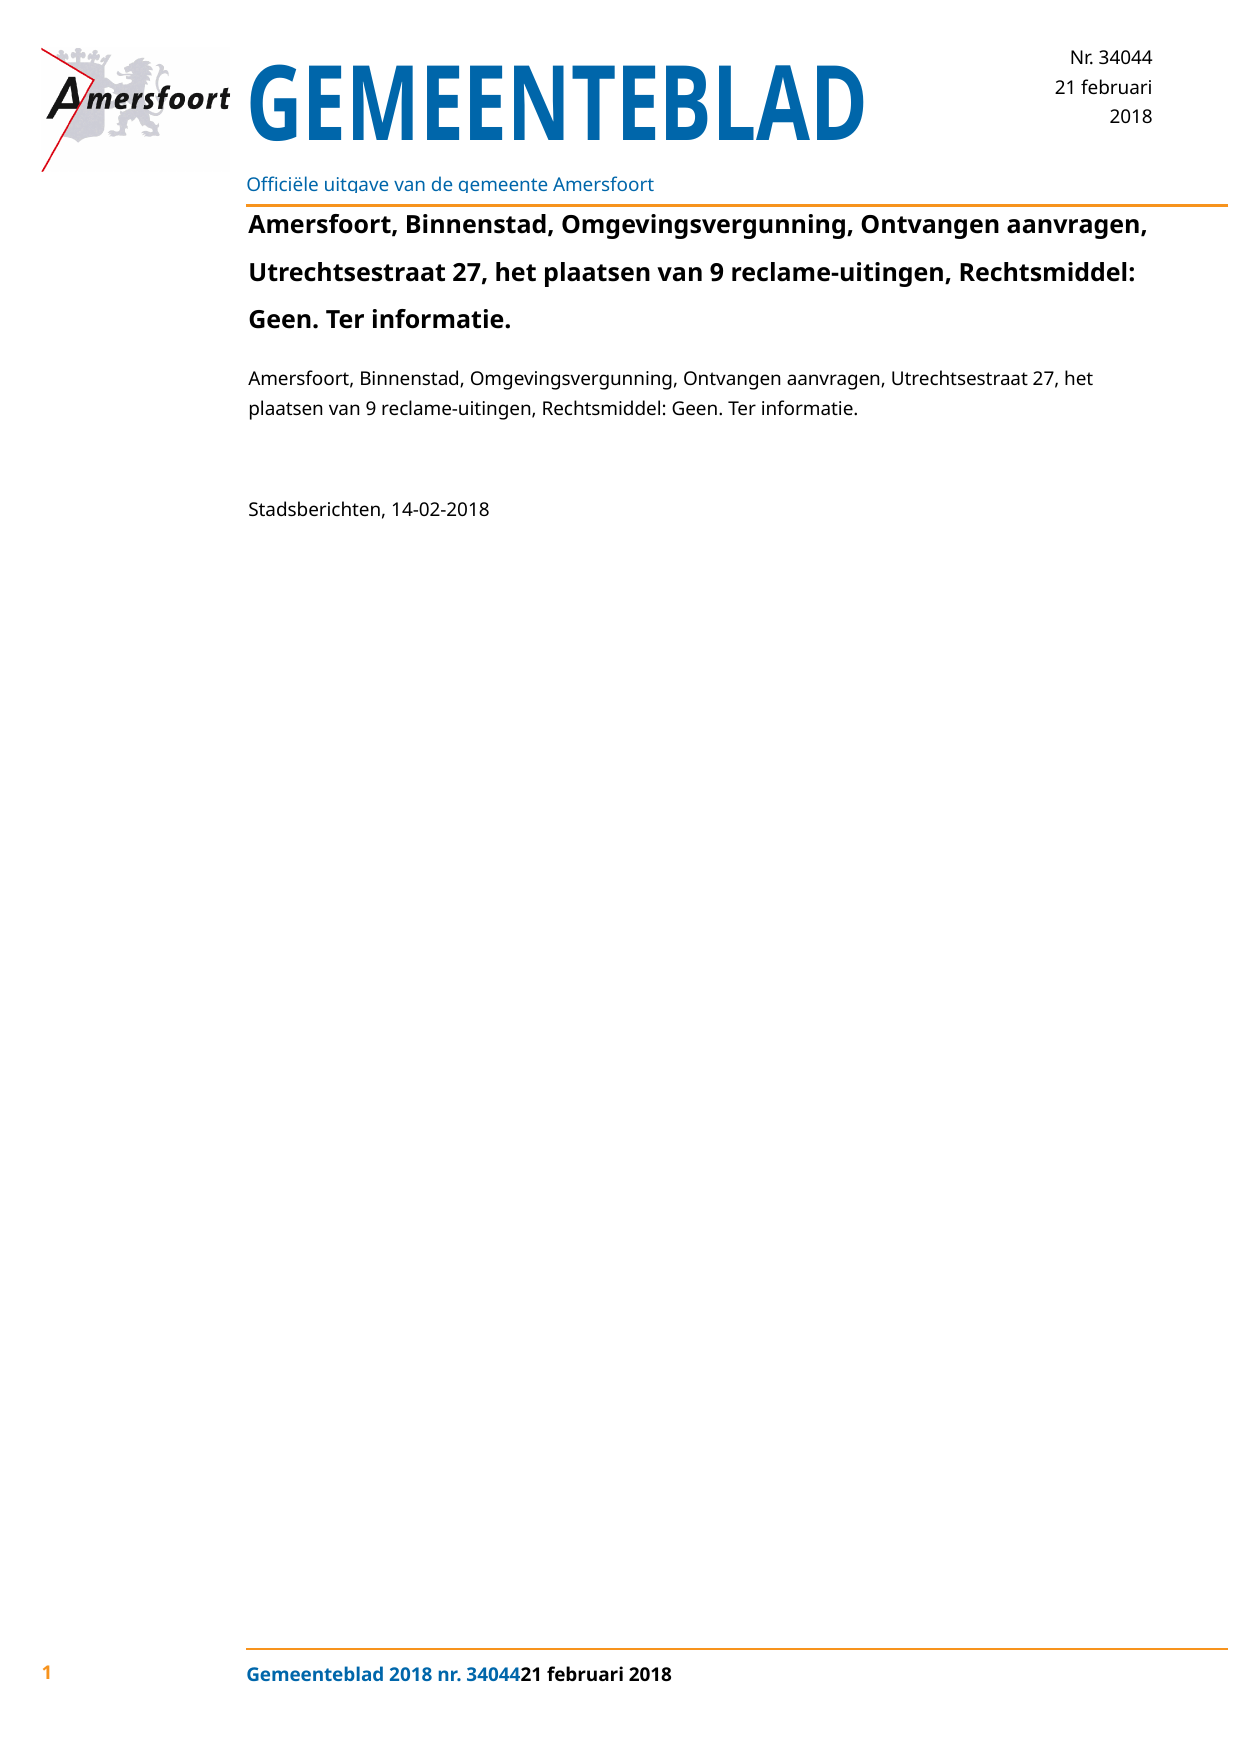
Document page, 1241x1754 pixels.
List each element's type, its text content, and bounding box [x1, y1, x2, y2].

text Stadsberichten, 14-02-2018 [248, 496, 1152, 522]
text Amersfoort, Binnenstad, Omgevingsvergunning, Ontvangen aanvragen, Utrechtsestraat 27, het plaatsen van 9 reclame-uitingen, Rechtsmiddel: Geen. Ter informatie. [248, 207, 1152, 336]
text Amersfoort, Binnenstad, Omgevingsvergunning, Ontvangen aanvragen, Utrechtsestraat 27, het plaatsen van 9 reclame-uitingen, Rechtsmiddel: Geen. Ter informatie. [248, 366, 1152, 421]
picture [41, 47, 231, 172]
